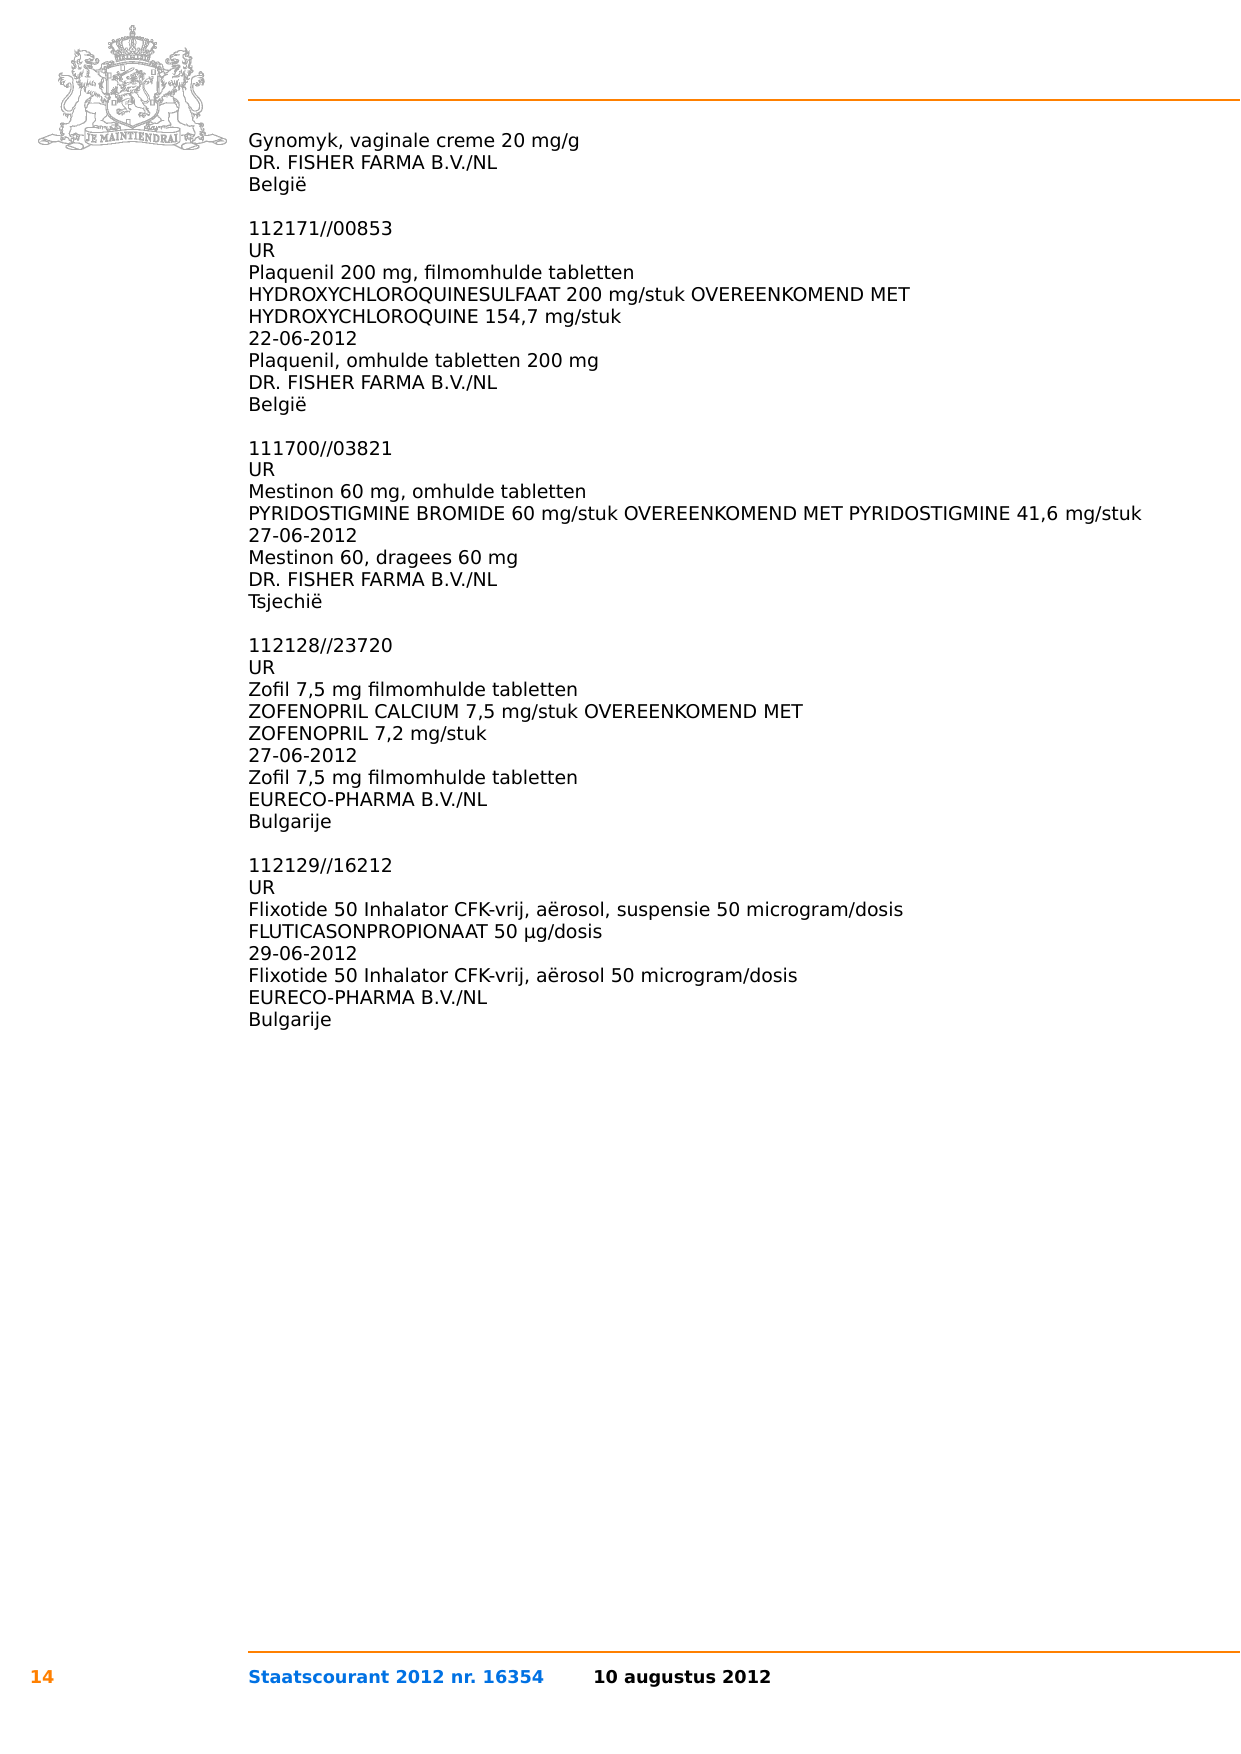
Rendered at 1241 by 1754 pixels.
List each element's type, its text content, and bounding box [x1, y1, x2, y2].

text HYDROXYCHLOROQUINE 154,7 mg/stuk [248, 306, 1163, 328]
text België [248, 174, 1163, 196]
text UR [248, 459, 1163, 481]
text 29-06-2012 [248, 943, 1163, 965]
text 22-06-2012 [248, 328, 1163, 349]
text Mestinon 60, dragees 60 mg [248, 547, 1163, 569]
text UR [248, 877, 1163, 899]
text Tsjechië [248, 591, 1163, 613]
text Plaquenil 200 mg, filmomhulde tabletten [248, 262, 1163, 284]
text Flixotide 50 Inhalator CFK-vrij, aërosol, suspensie 50 microgram/dosis [248, 899, 1163, 921]
text EURECO-PHARMA B.V./NL [248, 789, 1163, 811]
text Zofil 7,5 mg filmomhulde tabletten [248, 767, 1163, 789]
text Bulgarije [248, 811, 1163, 833]
text 112171//00853 [248, 218, 1163, 240]
text 27-06-2012 [248, 525, 1163, 547]
text Zofil 7,5 mg filmomhulde tabletten [248, 679, 1163, 701]
text FLUTICASONPROPIONAAT 50 µg/dosis [248, 921, 1163, 943]
text Flixotide 50 Inhalator CFK-vrij, aërosol 50 microgram/dosis [248, 965, 1163, 987]
text DR. FISHER FARMA B.V./NL [248, 372, 1163, 393]
text Gynomyk, vaginale creme 20 mg/g [248, 130, 1163, 152]
text Mestinon 60 mg, omhulde tabletten [248, 481, 1163, 503]
text UR [248, 657, 1163, 679]
text ZOFENOPRIL CALCIUM 7,5 mg/stuk OVEREENKOMEND MET [248, 701, 1163, 723]
text Bulgarije [248, 1009, 1163, 1031]
picture [38, 25, 227, 150]
text UR [248, 240, 1163, 262]
text DR. FISHER FARMA B.V./NL [248, 152, 1163, 174]
text België [248, 393, 1163, 416]
text PYRIDOSTIGMINE BROMIDE 60 mg/stuk OVEREENKOMEND MET PYRIDOSTIGMINE 41,6 mg/stuk [248, 503, 1163, 525]
text 112128//23720 [248, 635, 1163, 657]
text 27-06-2012 [248, 745, 1163, 767]
text Plaquenil, omhulde tabletten 200 mg [248, 349, 1163, 372]
text EURECO-PHARMA B.V./NL [248, 987, 1163, 1009]
text 112129//16212 [248, 855, 1163, 877]
text 111700//03821 [248, 437, 1163, 459]
text ZOFENOPRIL 7,2 mg/stuk [248, 723, 1163, 745]
text DR. FISHER FARMA B.V./NL [248, 569, 1163, 591]
text HYDROXYCHLOROQUINESULFAAT 200 mg/stuk OVEREENKOMEND MET [248, 284, 1163, 306]
